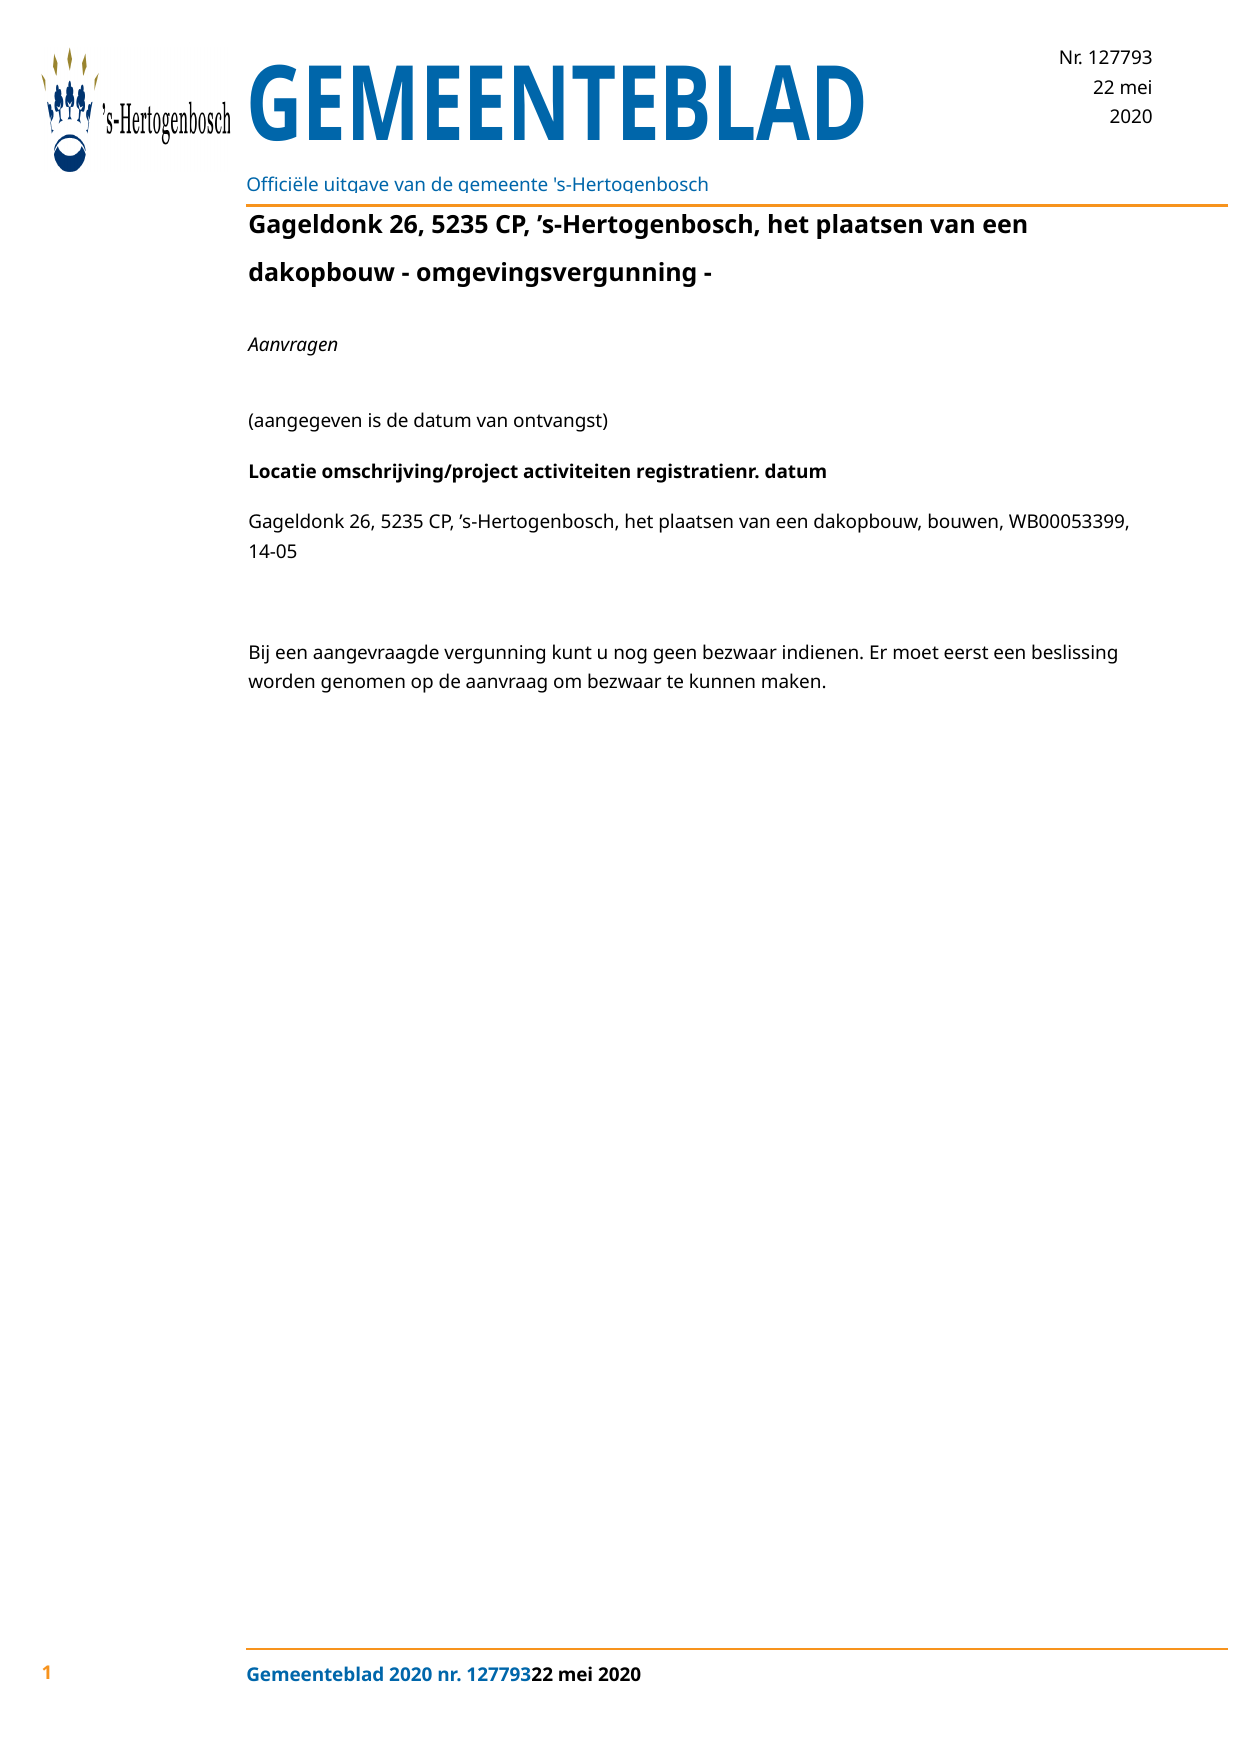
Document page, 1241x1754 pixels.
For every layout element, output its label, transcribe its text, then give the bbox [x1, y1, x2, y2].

text Locatie omschrijving/project activiteiten registratienr. datum [248, 458, 1152, 484]
text Bij een aangevraagde vergunning kunt u nog geen bezwaar indienen. Er moet eerst een beslissing worden genomen op de aanvraag om bezwaar te kunnen maken. [248, 639, 1152, 694]
text (aangegeven is de datum van ontvangst) [248, 408, 1152, 433]
picture [41, 47, 231, 172]
text Gageldonk 26, 5235 CP, ’s-Hertogenbosch, het plaatsen van een dakopbouw, bouwen, WB00053399, 14-05 [248, 508, 1152, 564]
text Gageldonk 26, 5235 CP, ’s-Hertogenbosch, het plaatsen van een dakopbouw - omgevingsvergunning - [248, 207, 1152, 288]
text Aanvragen [248, 331, 1152, 357]
